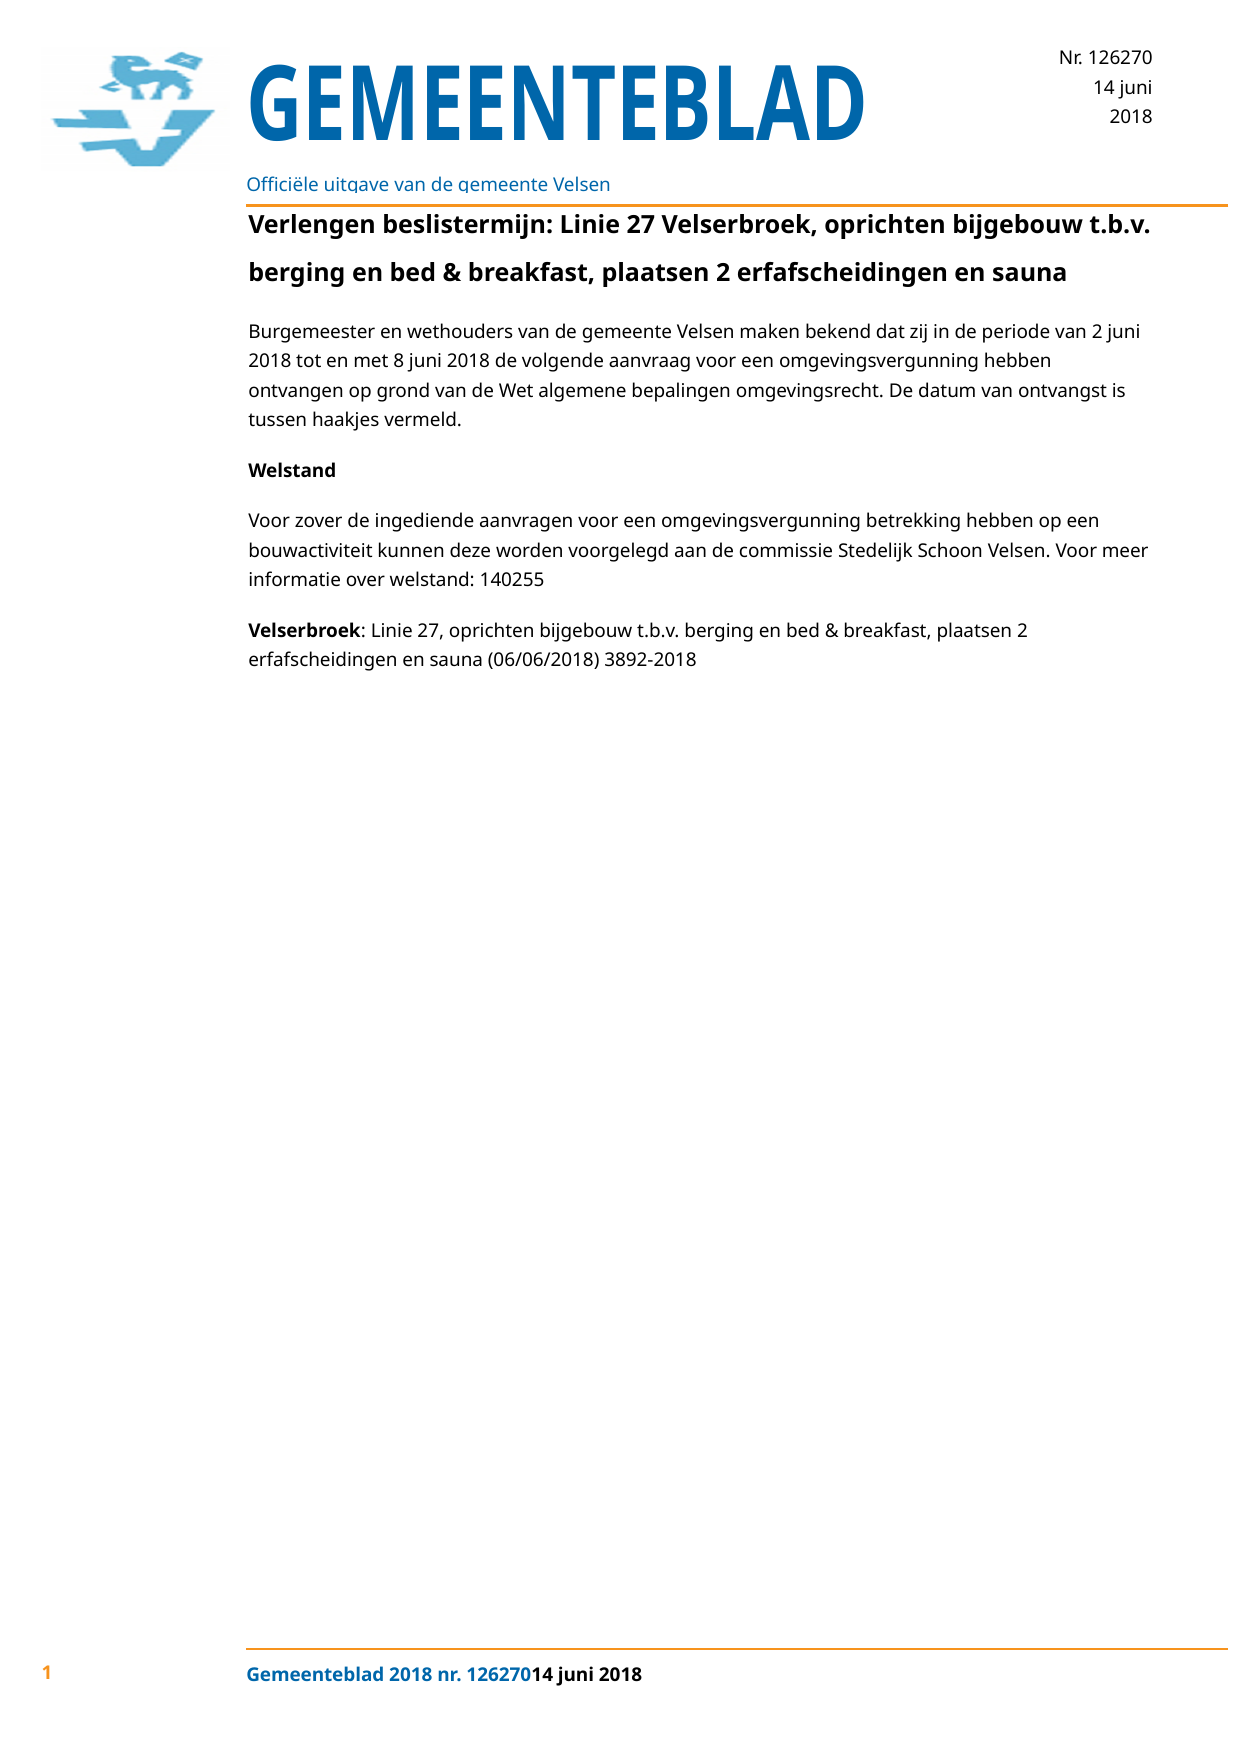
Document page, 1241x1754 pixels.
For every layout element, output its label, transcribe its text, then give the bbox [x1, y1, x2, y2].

picture [41, 47, 231, 172]
text Verlengen beslistermijn: Linie 27 Velserbroek, oprichten bijgebouw t.b.v. berging en bed & breakfast, plaatsen 2 erfafscheidingen en sauna [248, 207, 1152, 288]
text Voor zover de ingediende aanvragen voor een omgevingsvergunning betrekking hebben op een bouwactiviteit kunnen deze worden voorgelegd aan de commissie Stedelijk Schoon Velsen. Voor meer informatie over welstand: 140255 [248, 507, 1152, 592]
text Burgemeester en wethouders van de gemeente Velsen maken bekend dat zij in de periode van 2 juni 2018 tot en met 8 juni 2018 de volgende aanvraag voor een omgevingsvergunning hebben ontvangen op grond van de Wet algemene bepalingen omgevingsrecht. De datum van ontvangst is tussen haakjes vermeld. [248, 318, 1152, 432]
text Welstand [248, 457, 1152, 483]
text Velserbroek: Linie 27, oprichten bijgebouw t.b.v. berging en bed & breakfast, plaatsen 2 erfafscheidingen en sauna (06/06/2018) 3892-2018 [248, 617, 1152, 672]
